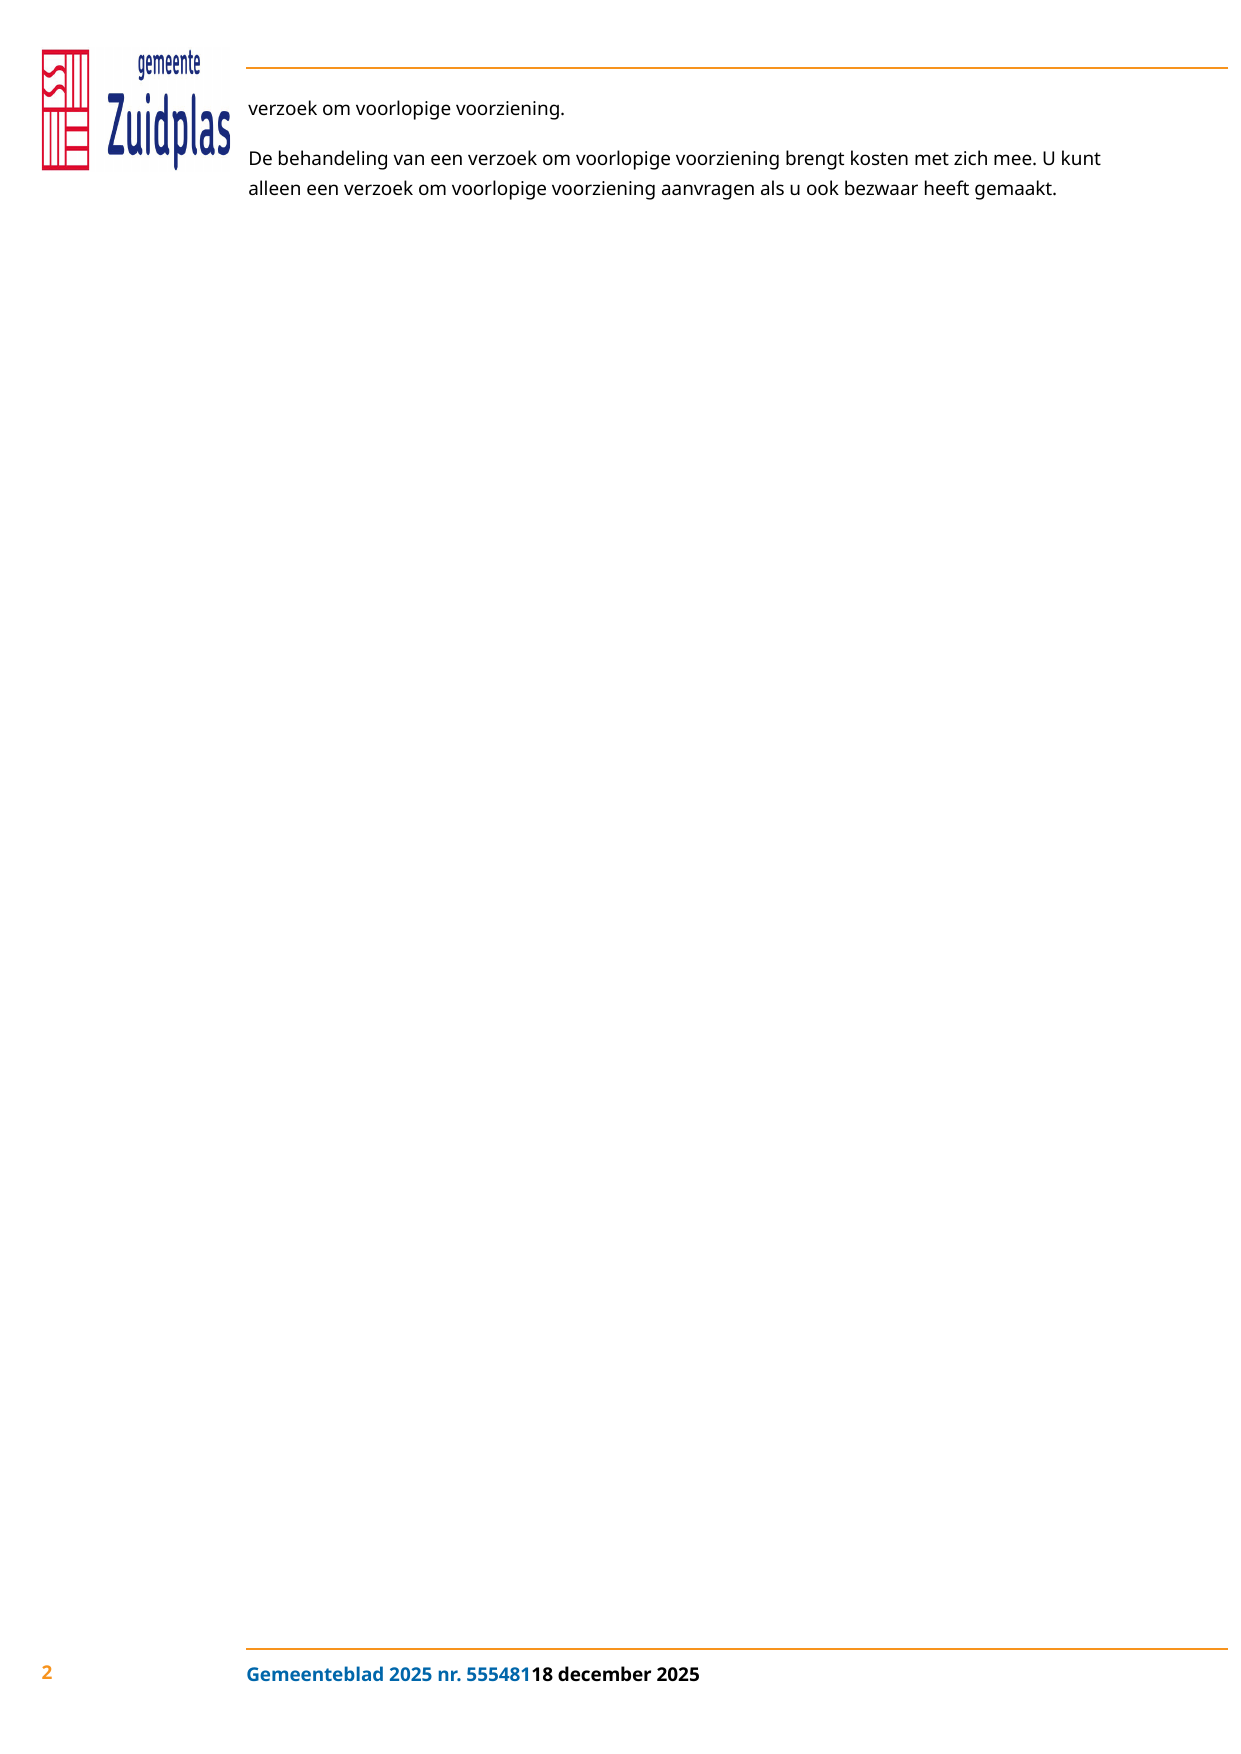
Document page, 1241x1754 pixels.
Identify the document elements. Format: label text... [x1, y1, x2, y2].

text verzoek om voorlopige voorziening. [248, 95, 1152, 121]
picture [41, 47, 231, 172]
text De behandeling van een verzoek om voorlopige voorziening brengt kosten met zich mee. U kunt alleen een verzoek om voorlopige voorziening aanvragen als u ook bezwaar heeft gemaakt. [248, 145, 1152, 201]
